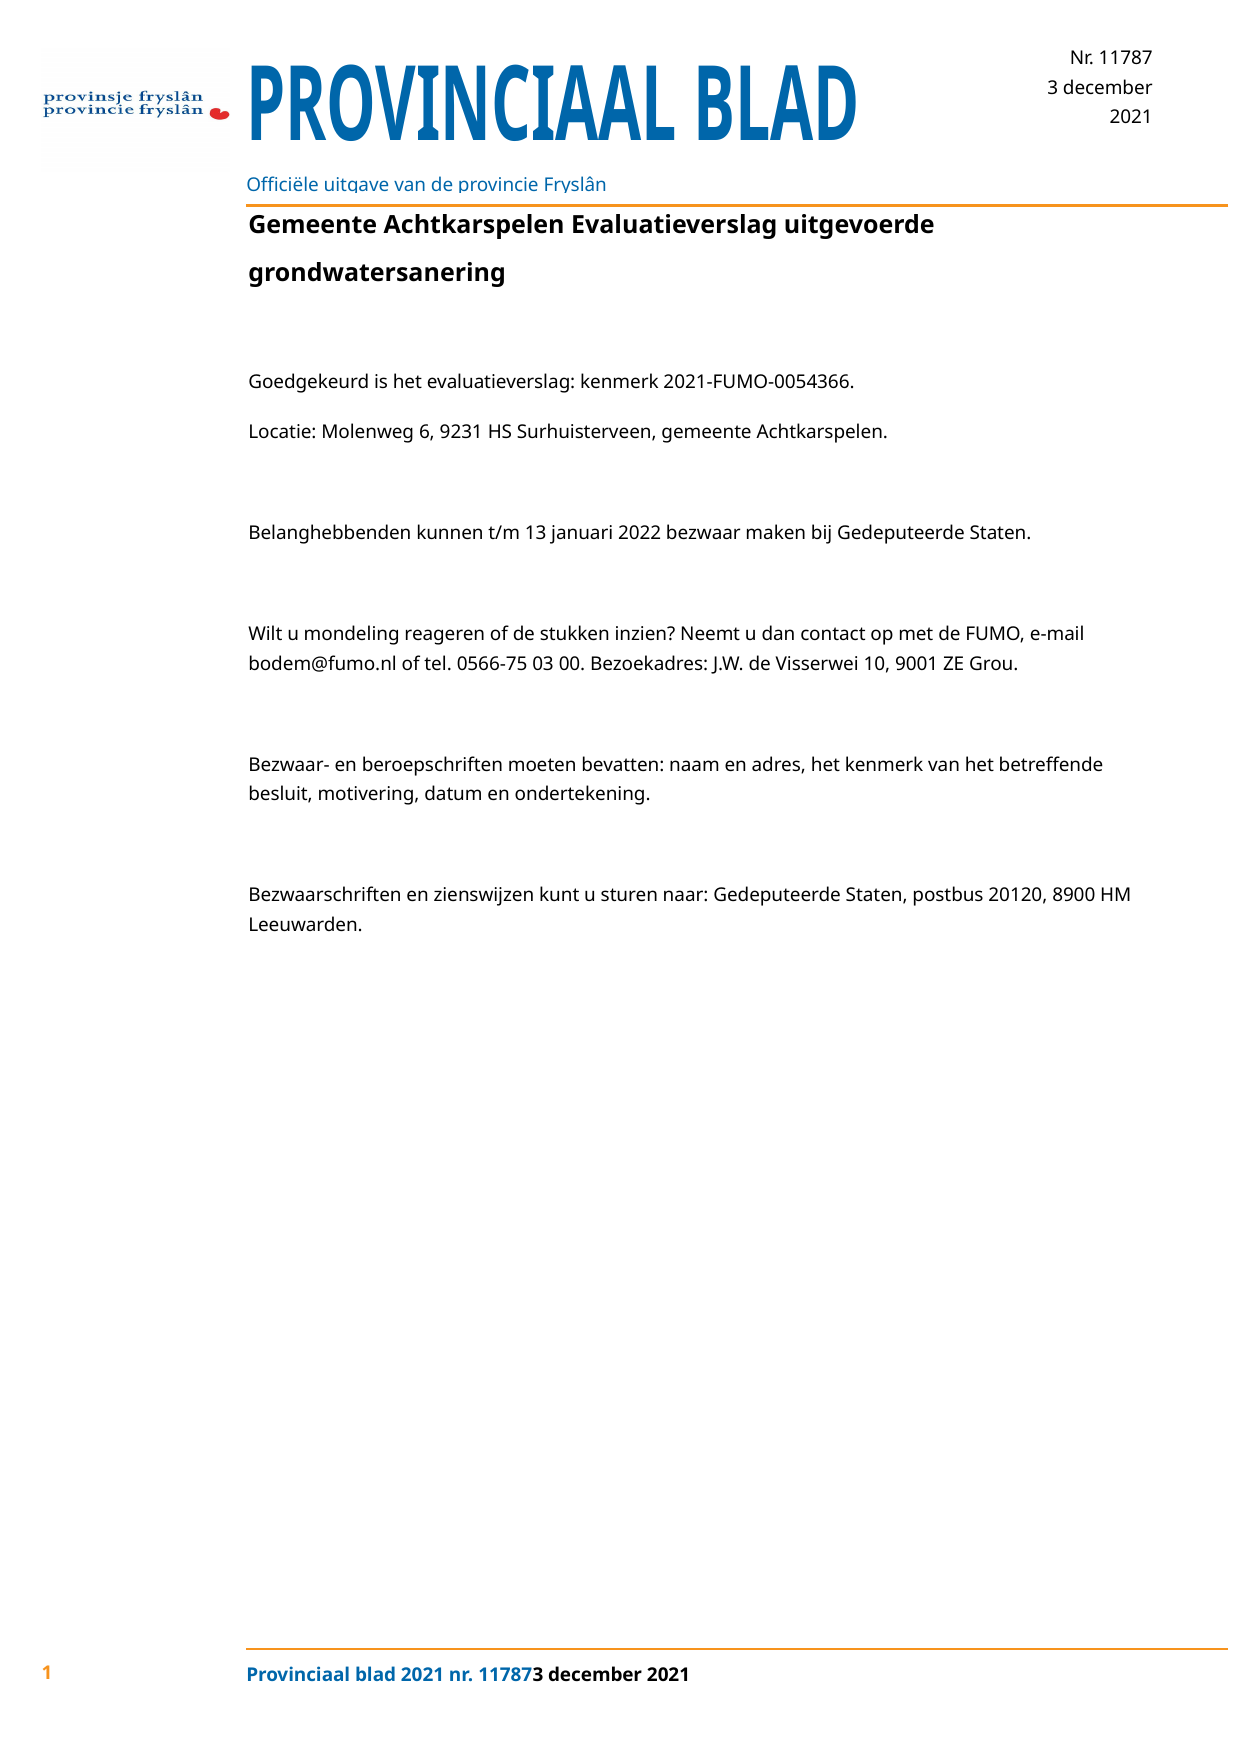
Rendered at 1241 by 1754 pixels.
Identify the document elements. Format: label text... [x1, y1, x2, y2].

text Goedgekeurd is het evaluatieverslag: kenmerk 2021-FUMO-0054366. [248, 368, 1152, 394]
text Gemeente Achtkarspelen Evaluatieverslag uitgevoerde grondwatersanering [248, 207, 1152, 288]
picture [41, 47, 231, 172]
text Bezwaar- en beroepschriften moeten bevatten: naam en adres, het kenmerk van het betreffende besluit, motivering, datum en ondertekening. [248, 751, 1152, 806]
text Wilt u mondeling reageren of de stukken inzien? Neemt u dan contact op met de FUMO, e-mail bodem@fumo.nl of tel. 0566-75 03 00. Bezoekadres: J.W. de Visserwei 10, 9001 ZE Grou. [248, 620, 1152, 676]
text Locatie: Molenweg 6, 9231 HS Surhuisterveen, gemeente Achtkarspelen. [248, 419, 1152, 444]
text Belanghebbenden kunnen t/m 13 januari 2022 bezwaar maken bij Gedeputeerde Staten. [248, 519, 1152, 545]
text Bezwaarschriften en zienswijzen kunt u sturen naar: Gedeputeerde Staten, postbus 20120, 8900 HM Leeuwarden. [248, 881, 1152, 937]
